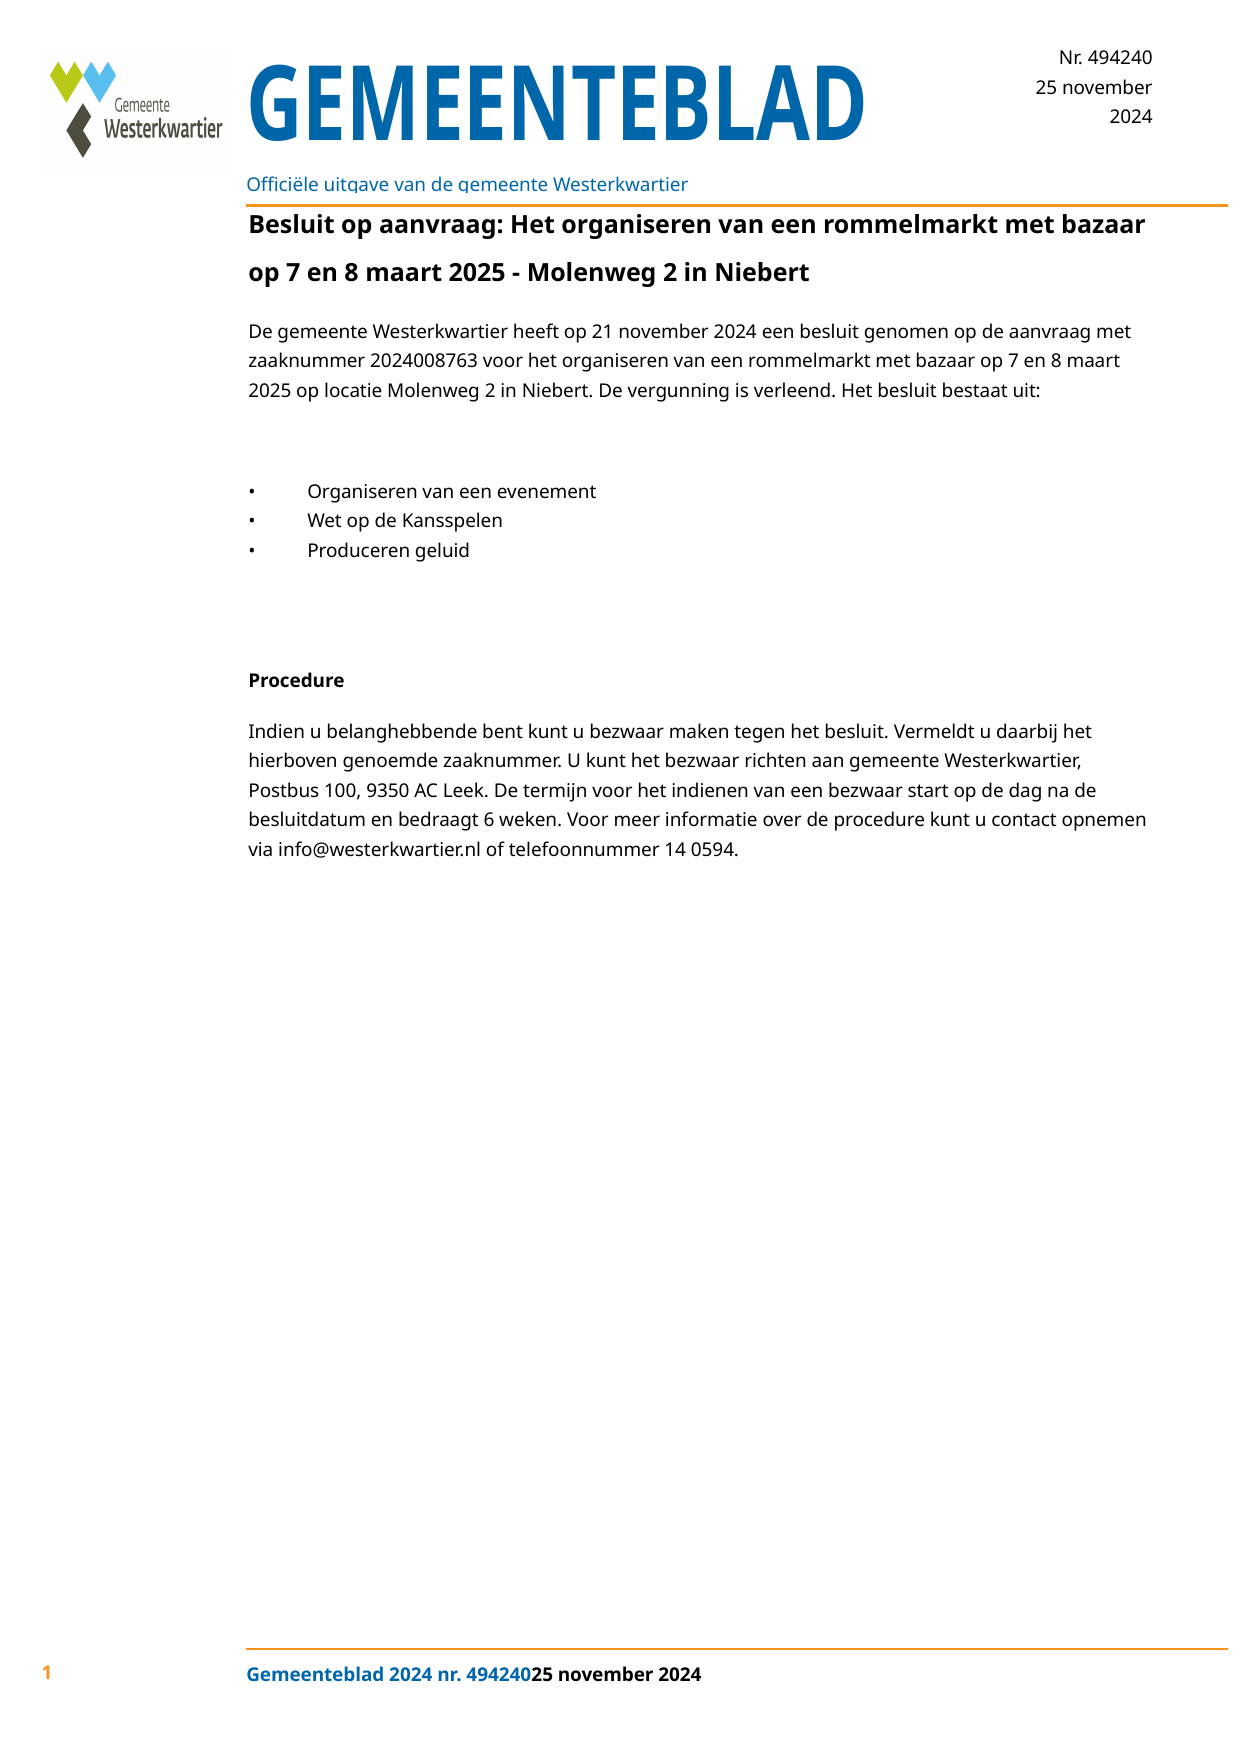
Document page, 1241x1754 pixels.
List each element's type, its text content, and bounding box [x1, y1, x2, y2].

list Produceren geluid [248, 537, 1152, 563]
picture [41, 47, 231, 172]
list Wet op de Kansspelen [248, 507, 1152, 533]
text Procedure [248, 667, 1152, 693]
text Indien u belanghebbende bent kunt u bezwaar maken tegen het besluit. Vermeldt u daarbij het hierboven genoemde zaaknummer. U kunt het bezwaar richten aan gemeente Westerkwartier, Postbus 100, 9350 AC Leek. De termijn voor het indienen van een bezwaar start op de dag na de besluitdatum en bedraagt 6 weken. Voor meer informatie over de procedure kunt u contact opnemen via info@westerkwartier.nl of telefoonnummer 14 0594. [248, 718, 1152, 862]
text De gemeente Westerkwartier heeft op 21 november 2024 een besluit genomen op de aanvraag met zaaknummer 2024008763 voor het organiseren van een rommelmarkt met bazaar op 7 en 8 maart 2025 op locatie Molenweg 2 in Niebert. De vergunning is verleend. Het besluit bestaat uit: [248, 318, 1152, 403]
text Besluit op aanvraag: Het organiseren van een rommelmarkt met bazaar op 7 en 8 maart 2025 - Molenweg 2 in Niebert [248, 207, 1152, 288]
list Organiseren van een evenement [248, 478, 1152, 504]
